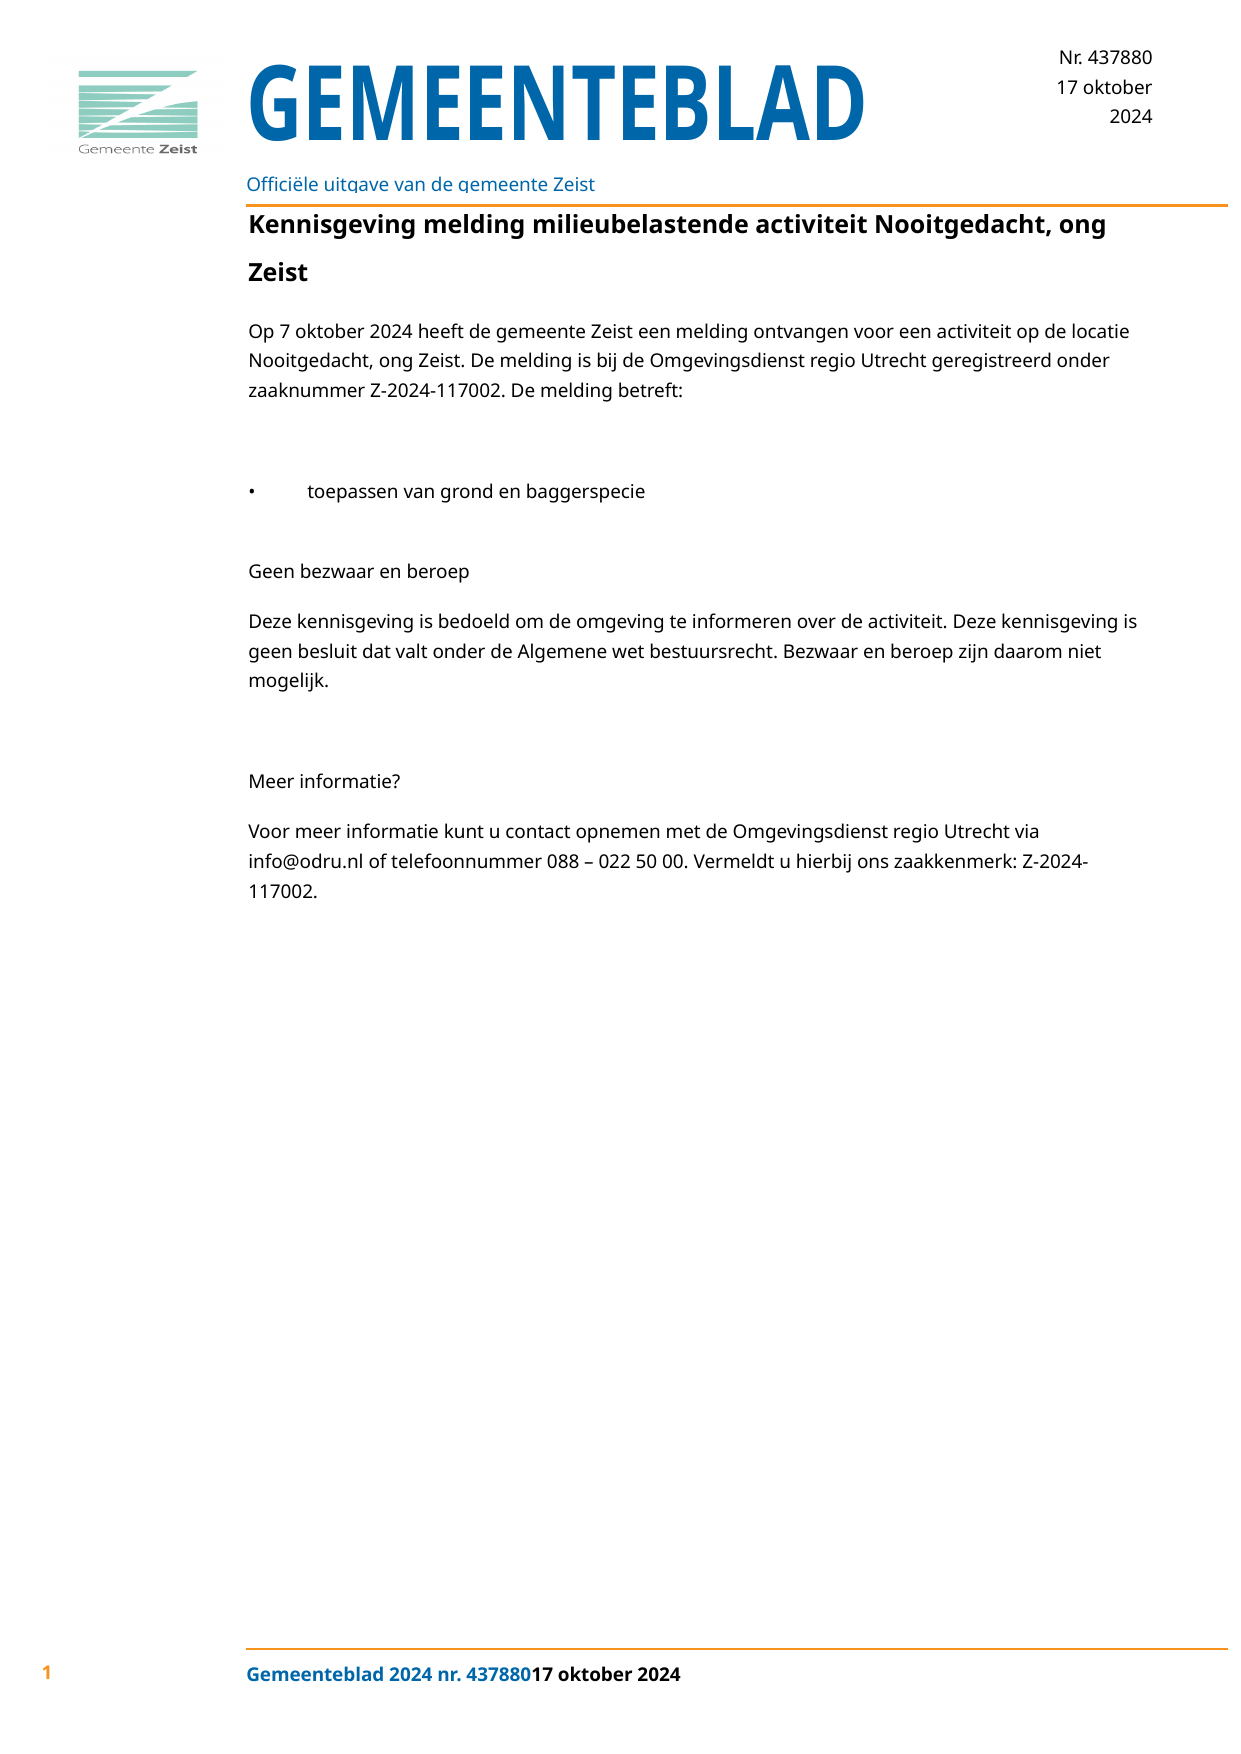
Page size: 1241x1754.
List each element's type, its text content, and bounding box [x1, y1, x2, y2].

text Geen bezwaar en beroep [248, 558, 1152, 584]
text Kennisgeving melding milieubelastende activiteit Nooitgedacht, ong Zeist [248, 207, 1152, 288]
picture [41, 47, 231, 172]
text Voor meer informatie kunt u contact opnemen met de Omgevingsdienst regio Utrecht via info@odru.nl of telefoonnummer 088 – 022 50 00. Vermeldt u hierbij ons zaakkenmerk: Z-2024-117002. [248, 819, 1152, 904]
text Meer informatie? [248, 768, 1152, 794]
text Op 7 oktober 2024 heeft de gemeente Zeist een melding ontvangen voor een activiteit op de locatie Nooitgedacht, ong Zeist. De melding is bij de Omgevingsdienst regio Utrecht geregistreerd onder zaaknummer Z-2024-117002. De melding betreft: [248, 318, 1152, 403]
text Deze kennisgeving is bedoeld om de omgeving te informeren over de activiteit. Deze kennisgeving is geen besluit dat valt onder de Algemene wet bestuursrecht. Bezwaar en beroep zijn daarom niet mogelijk. [248, 608, 1152, 693]
list toepassen van grond en baggerspecie [248, 478, 1152, 504]
